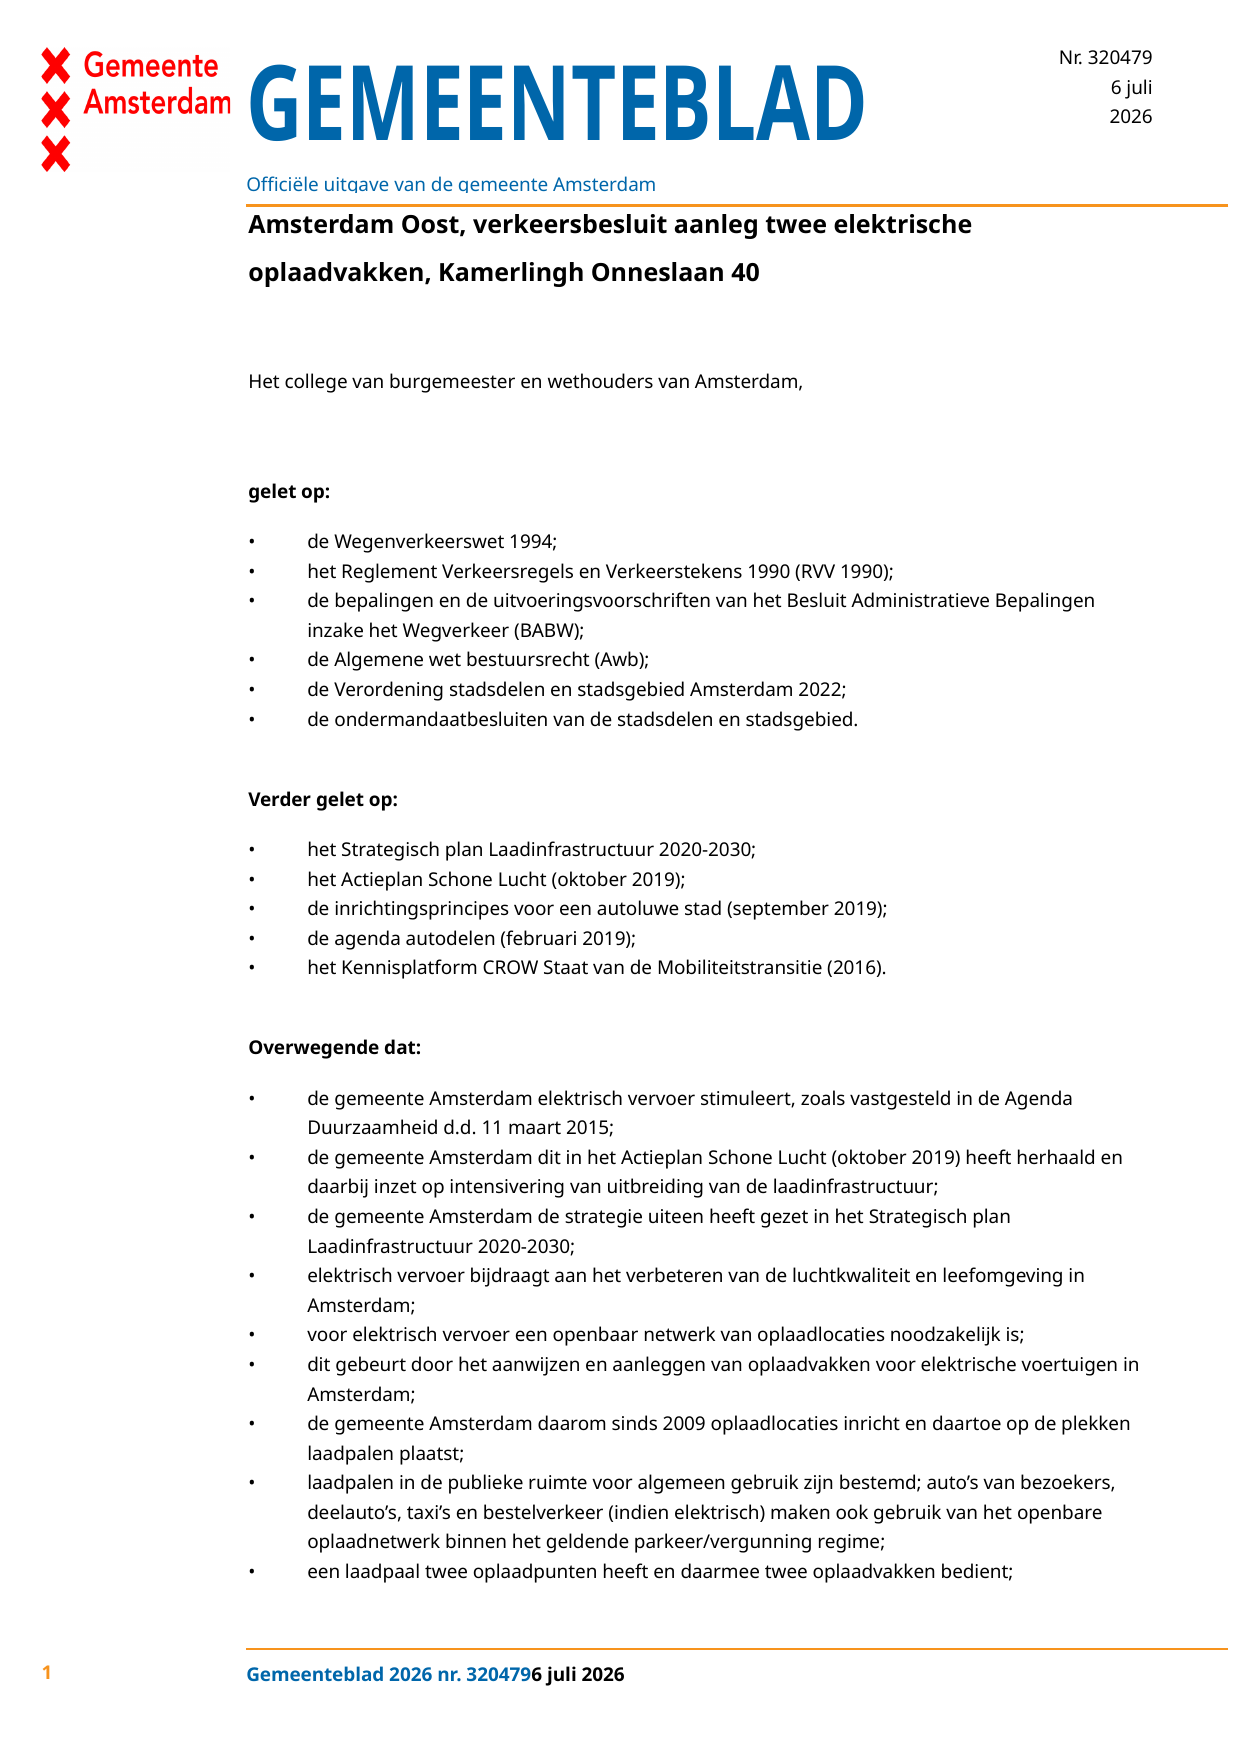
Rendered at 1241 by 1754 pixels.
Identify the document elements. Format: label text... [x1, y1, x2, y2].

list de agenda autodelen (februari 2019); [248, 925, 1152, 951]
text Het college van burgemeester en wethouders van Amsterdam, [248, 368, 1152, 394]
list de gemeente Amsterdam daarom sinds 2009 oplaadlocaties inricht en daartoe op de plekken laadpalen plaatst; [248, 1410, 1152, 1466]
list het Reglement Verkeersregels en Verkeerstekens 1990 (RVV 1990); [248, 558, 1152, 583]
list de Wegenverkeerswet 1994; [248, 528, 1152, 554]
list voor elektrisch vervoer een openbaar netwerk van oplaadlocaties noodzakelijk is; [248, 1322, 1152, 1347]
picture [41, 47, 231, 172]
list het Strategisch plan Laadinfrastructuur 2020-2030; [248, 836, 1152, 862]
list een laadpaal twee oplaadpunten heeft en daarmee twee oplaadvakken bedient; [248, 1558, 1152, 1584]
text Verder gelet op: [248, 786, 1152, 811]
list laadpalen in de publieke ruimte voor algemeen gebruik zijn bestemd; auto’s van bezoekers, deelauto’s, taxi’s en bestelverkeer (indien elektrisch) maken ook gebruik van het openbare oplaadnetwerk binnen het geldende parkeer/vergunning regime; [248, 1469, 1152, 1554]
list dit gebeurt door het aanwijzen en aanleggen van oplaadvakken voor elektrische voertuigen in Amsterdam; [248, 1351, 1152, 1406]
list de bepalingen en de uitvoeringsvoorschriften van het Besluit Administratieve Bepalingen inzake het Wegverkeer (BABW); [248, 587, 1152, 643]
list de Verordening stadsdelen en stadsgebied Amsterdam 2022; [248, 676, 1152, 702]
list de gemeente Amsterdam elektrisch vervoer stimuleert, zoals vastgesteld in de Agenda Duurzaamheid d.d. 11 maart 2015; [248, 1085, 1152, 1140]
text Amsterdam Oost, verkeersbesluit aanleg twee elektrische oplaadvakken, Kamerlingh Onneslaan 40 [248, 207, 1152, 288]
text gelet op: [248, 478, 1152, 503]
list de ondermandaatbesluiten van de stadsdelen en stadsgebied. [248, 706, 1152, 731]
list het Kennisplatform CROW Staat van de Mobiliteitstransitie (2016). [248, 954, 1152, 980]
list de gemeente Amsterdam de strategie uiteen heeft gezet in het Strategisch plan Laadinfrastructuur 2020-2030; [248, 1203, 1152, 1258]
list de inrichtingsprincipes voor een autoluwe stad (september 2019); [248, 895, 1152, 921]
list de gemeente Amsterdam dit in het Actieplan Schone Lucht (oktober 2019) heeft herhaald en daarbij inzet op intensivering van uitbreiding van de laadinfrastructuur; [248, 1144, 1152, 1199]
list de Algemene wet bestuursrecht (Awb); [248, 647, 1152, 672]
list het Actieplan Schone Lucht (oktober 2019); [248, 866, 1152, 891]
text Overwegende dat: [248, 1034, 1152, 1060]
list elektrisch vervoer bijdraagt aan het verbeteren van de luchtkwaliteit en leefomgeving in Amsterdam; [248, 1262, 1152, 1318]
